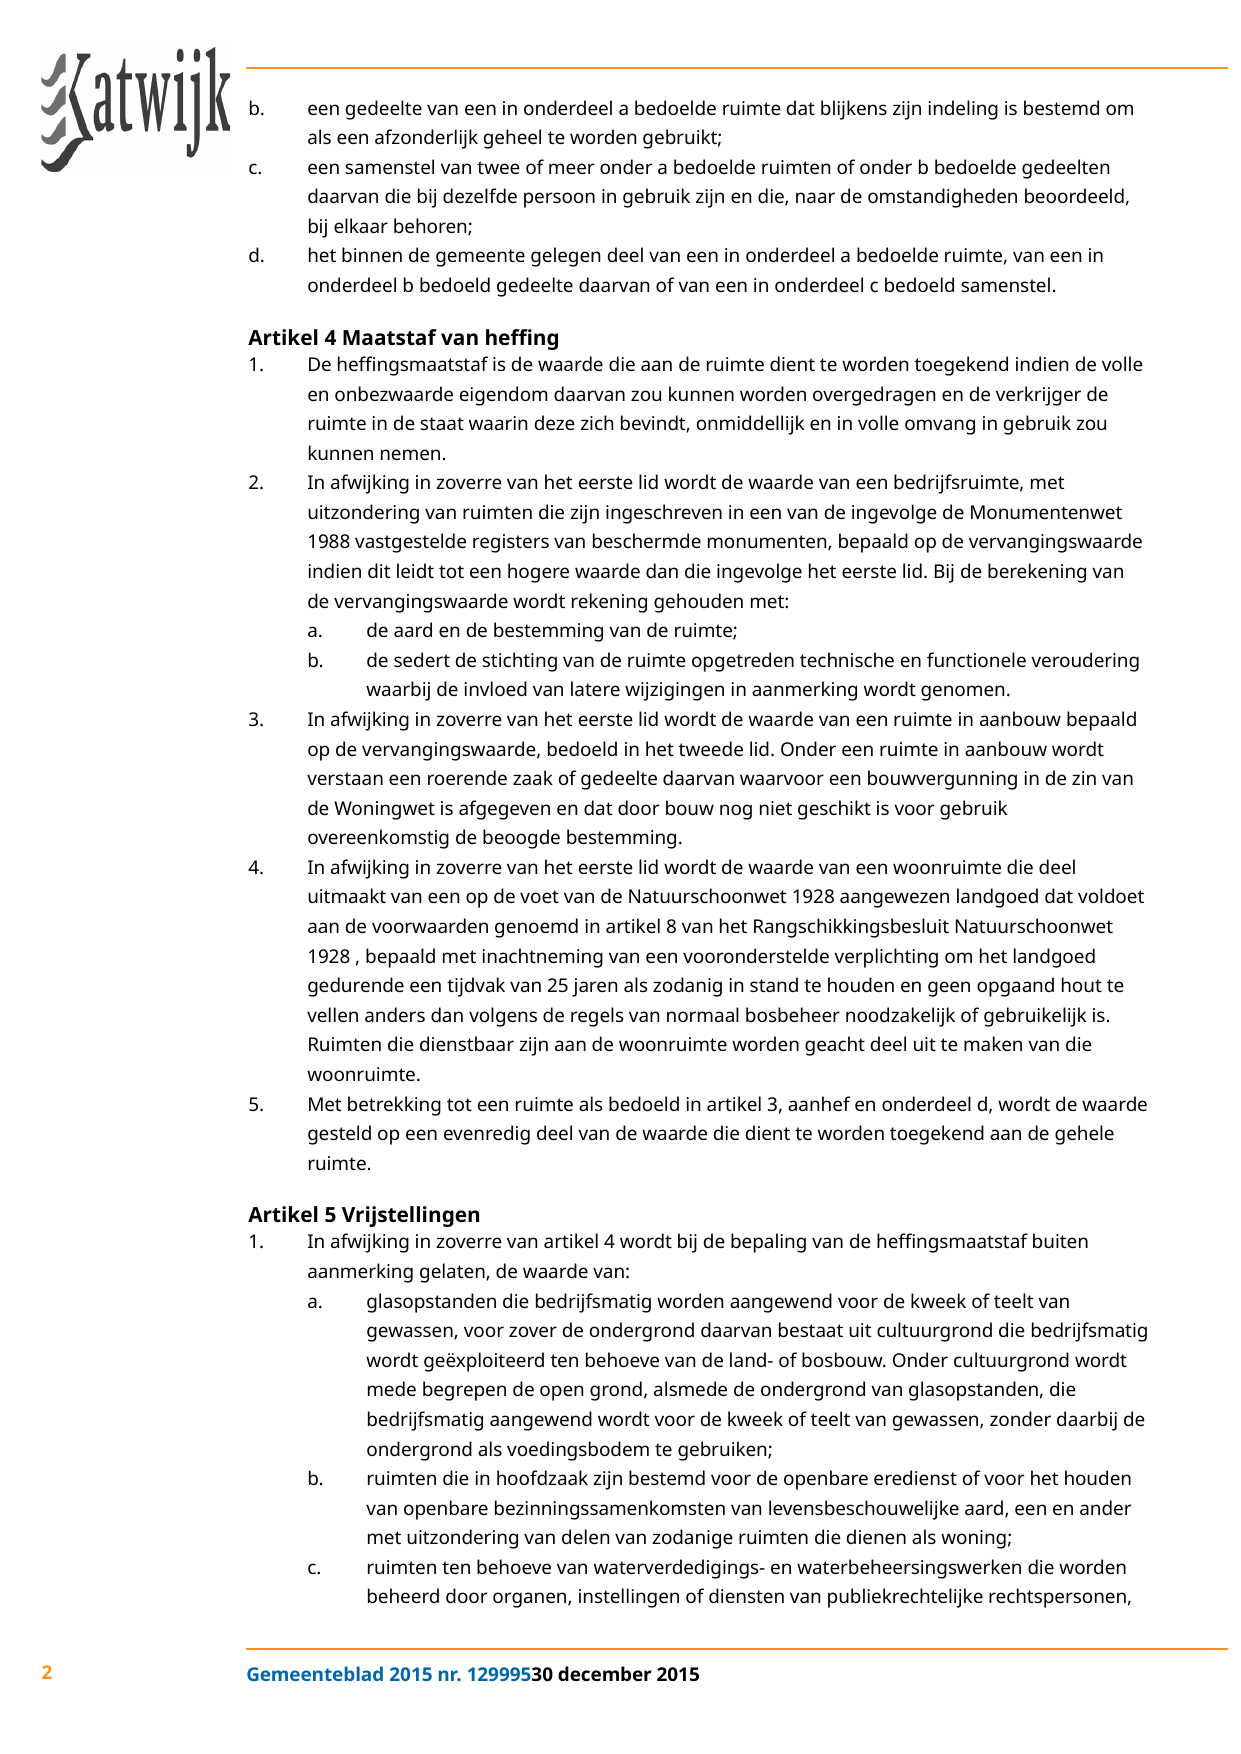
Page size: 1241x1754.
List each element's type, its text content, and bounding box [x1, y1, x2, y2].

list de aard en de bestemming van de ruimte; [307, 617, 1152, 643]
list een samenstel van twee of meer onder a bedoelde ruimten of onder b bedoelde gedeelten daarvan die bij dezelfde persoon in gebruik zijn en die, naar de omstandigheden beoordeeld, bij elkaar behoren; [248, 154, 1152, 239]
text Artikel 5 Vrijstellingen [248, 1200, 1152, 1229]
list ruimten ten behoeve van waterverdedigings- en waterbeheersingswerken die worden beheerd door organen, instellingen of diensten van publiekrechtelijke rechtspersonen, [307, 1554, 1152, 1609]
list een gedeelte van een in onderdeel a bedoelde ruimte dat blijkens zijn indeling is bestemd om als een afzonderlijk geheel te worden gebruikt; [248, 95, 1152, 150]
list Met betrekking tot een ruimte als bedoeld in artikel 3, aanhef en onderdeel d, wordt de waarde gesteld op een evenredig deel van de waarde die dient te worden toegekend aan de gehele ruimte. [248, 1091, 1152, 1176]
picture [41, 47, 231, 172]
text Artikel 4 Maatstaf van heffing [248, 323, 1152, 351]
list In afwijking in zoverre van het eerste lid wordt de waarde van een ruimte in aanbouw bepaald op de vervangingswaarde, bedoeld in het tweede lid. Onder een ruimte in aanbouw wordt verstaan een roerende zaak of gedeelte daarvan waarvoor een bouwvergunning in de zin van de Woningwet is afgegeven en dat door bouw nog niet geschikt is voor gebruik overeenkomstig de beoogde bestemming. [248, 706, 1152, 850]
list het binnen de gemeente gelegen deel van een in onderdeel a bedoelde ruimte, van een in onderdeel b bedoeld gedeelte daarvan of van een in onderdeel c bedoeld samenstel. [248, 243, 1152, 298]
list glasopstanden die bedrijfsmatig worden aangewend voor de kweek of teelt van gewassen, voor zover de ondergrond daarvan bestaat uit cultuurgrond die bedrijfsmatig wordt geëxploiteerd ten behoeve van de land- of bosbouw. Onder cultuurgrond wordt mede begrepen de open grond, alsmede de ondergrond van glasopstanden, die bedrijfsmatig aangewend wordt voor de kweek of teelt van gewassen, zonder daarbij de ondergrond als voedingsbodem te gebruiken; [307, 1288, 1152, 1462]
list In afwijking in zoverre van artikel 4 wordt bij de bepaling van de heffingsmaatstaf buiten aanmerking gelaten, de waarde van: [248, 1229, 1152, 1284]
list In afwijking in zoverre van het eerste lid wordt de waarde van een woonruimte die deel uitmaakt van een op de voet van de Natuurschoonwet 1928 aangewezen landgoed dat voldoet aan de voorwaarden genoemd in artikel 8 van het Rangschikkingsbesluit Natuurschoonwet 1928 , bepaald met inachtneming van een vooronderstelde verplichting om het landgoed gedurende een tijdvak van 25 jaren als zodanig in stand te houden en geen opgaand hout te vellen anders dan volgens de regels van normaal bosbeheer noodzakelijk of gebruikelijk is. Ruimten die dienstbaar zijn aan de woonruimte worden geacht deel uit te maken van die woonruimte. [248, 854, 1152, 1087]
list De heffingsmaatstaf is de waarde die aan de ruimte dient te worden toegekend indien de volle en onbezwaarde eigendom daarvan zou kunnen worden overgedragen en de verkrijger de ruimte in de staat waarin deze zich bevindt, onmiddellijk en in volle omvang in gebruik zou kunnen nemen. [248, 351, 1152, 466]
list ruimten die in hoofdzaak zijn bestemd voor de openbare eredienst of voor het houden van openbare bezinningssamenkomsten van levensbeschouwelijke aard, een en ander met uitzondering van delen van zodanige ruimten die dienen als woning; [307, 1465, 1152, 1550]
list In afwijking in zoverre van het eerste lid wordt de waarde van een bedrijfsruimte, met uitzondering van ruimten die zijn ingeschreven in een van de ingevolge de Monumentenwet 1988 vastgestelde registers van beschermde monumenten, bepaald op de vervangingswaarde indien dit leidt tot een hogere waarde dan die ingevolge het eerste lid. Bij de berekening van de vervangingswaarde wordt rekening gehouden met: [248, 469, 1152, 613]
list de sedert de stichting van de ruimte opgetreden technische en functionele veroudering waarbij de invloed van latere wijzigingen in aanmerking wordt genomen. [307, 647, 1152, 702]
